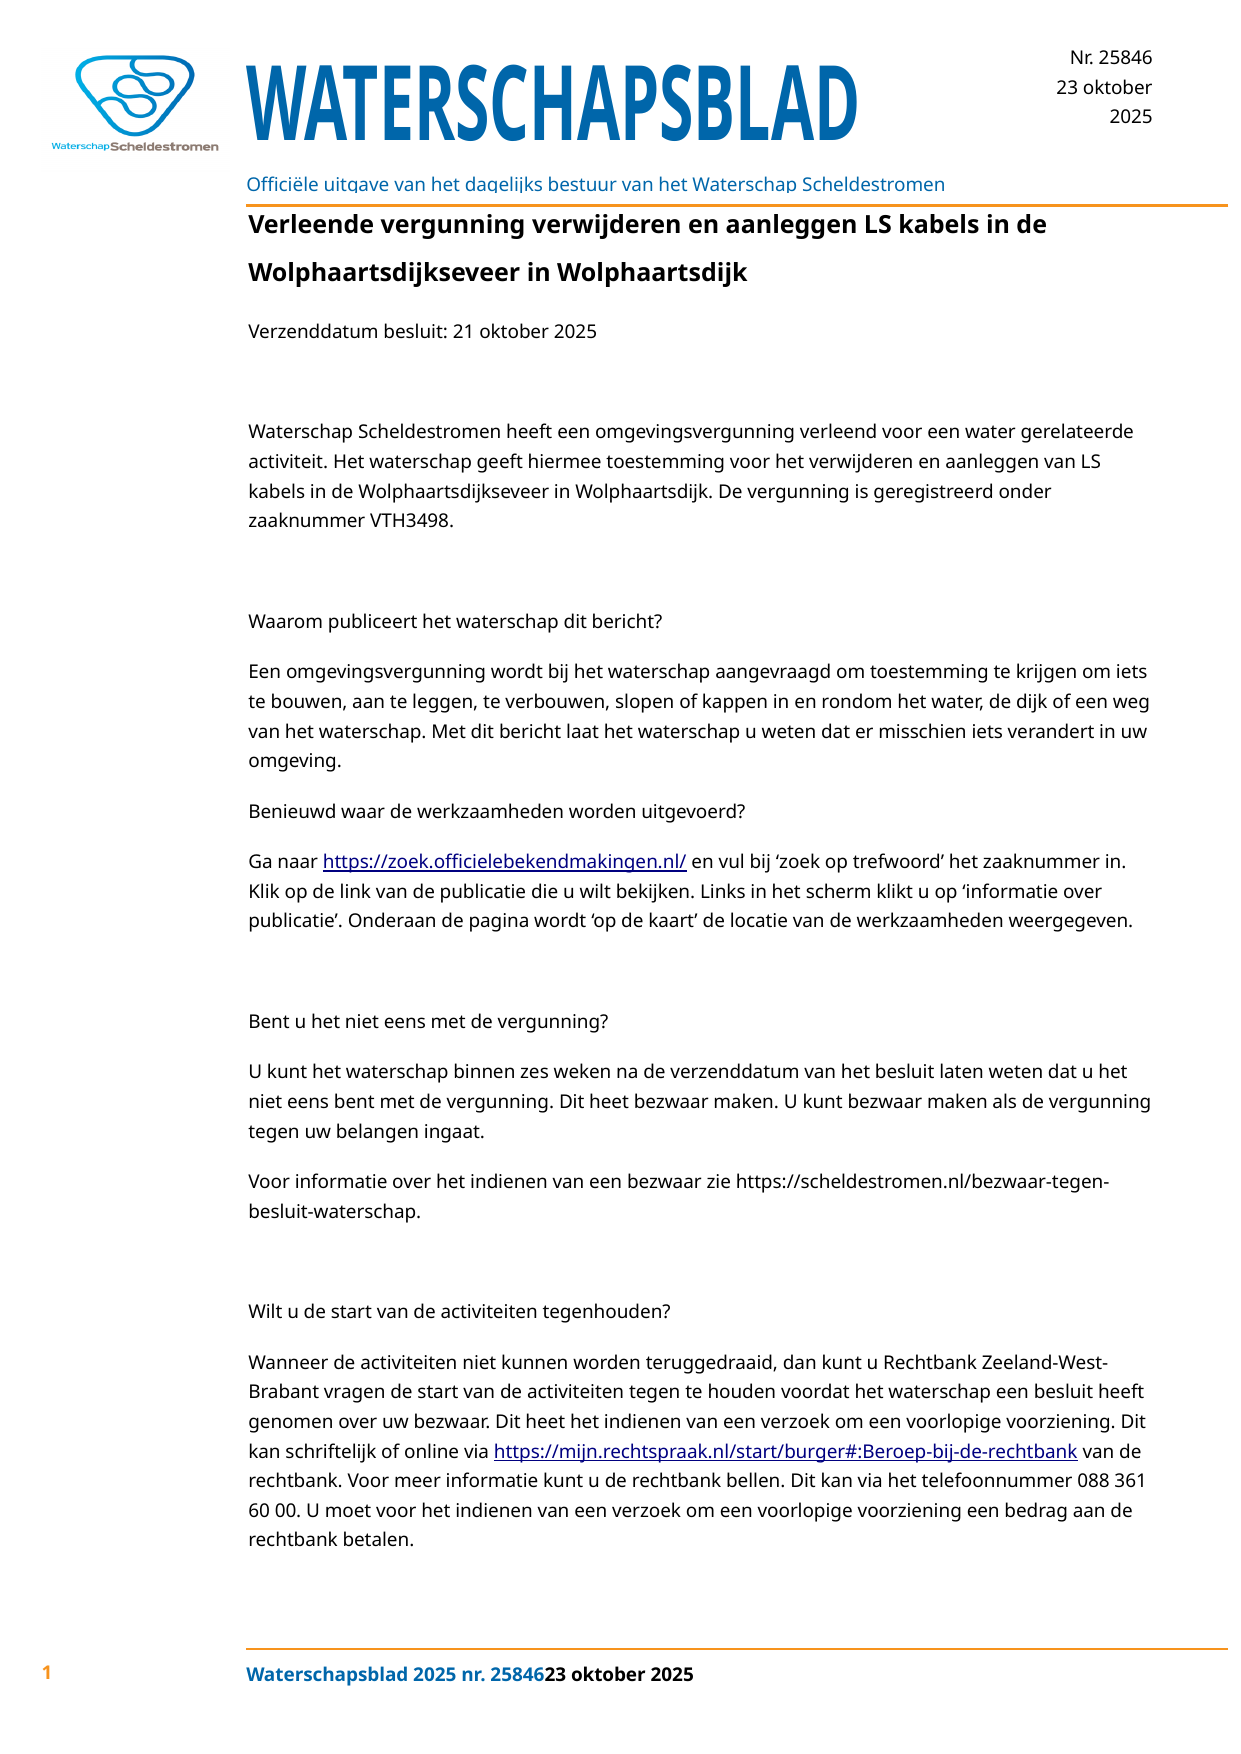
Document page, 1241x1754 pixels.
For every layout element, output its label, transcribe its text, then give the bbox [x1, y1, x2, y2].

text Waarom publiceert het waterschap dit bericht? [248, 608, 1152, 634]
text Verzenddatum besluit: 21 oktober 2025 [248, 318, 1152, 344]
text Een omgevingsvergunning wordt bij het waterschap aangevraagd om toestemming te krijgen om iets te bouwen, aan te leggen, te verbouwen, slopen of kappen in en rondom het water, de dijk of een weg van het waterschap. Met dit bericht laat het waterschap u weten dat er misschien iets verandert in uw omgeving. [248, 659, 1152, 773]
text Voor informatie over het indienen van een bezwaar zie https://scheldestromen.nl/bezwaar-tegen-besluit-waterschap. [248, 1168, 1152, 1224]
picture [41, 47, 231, 172]
text Wanneer de activiteiten niet kunnen worden teruggedraaid, dan kunt u Rechtbank Zeeland-West-Brabant vragen de start van de activiteiten tegen te houden voordat het waterschap een besluit heeft genomen over uw bezwaar. Dit heet het indienen van een verzoek om een voorlopige voorziening. Dit kan schriftelijk of online via https://mijn.rechtspraak.nl/start/burger#:Beroep-bij-de-rechtbank van de rechtbank. Voor meer informatie kunt u de rechtbank bellen. Dit kan via het telefoonnummer 088 361 60 00. U moet voor het indienen van een verzoek om een voorlopige voorziening een bedrag aan de rechtbank betalen. [248, 1349, 1152, 1552]
text Bent u het niet eens met de vergunning? [248, 1008, 1152, 1034]
text Ga naar https://zoek.officielebekendmakingen.nl/ en vul bij ‘zoek op trefwoord’ het zaaknummer in. Klik op de link van de publicatie die u wilt bekijken. Links in het scherm klikt u op ‘informatie over publicatie’. Onderaan de pagina wordt ‘op de kaart’ de locatie van de werkzaamheden weergegeven. [248, 848, 1152, 933]
text U kunt het waterschap binnen zes weken na de verzenddatum van het besluit laten weten dat u het niet eens bent met de vergunning. Dit heet bezwaar maken. U kunt bezwaar maken als de vergunning tegen uw belangen ingaat. [248, 1059, 1152, 1144]
text Waterschap Scheldestromen heeft een omgevingsvergunning verleend voor een water gerelateerde activiteit. Het waterschap geeft hiermee toestemming voor het verwijderen en aanleggen van LS kabels in de Wolphaartsdijkseveer in Wolphaartsdijk. De vergunning is geregistreerd onder zaaknummer VTH3498. [248, 419, 1152, 533]
text Benieuwd waar de werkzaamheden worden uitgevoerd? [248, 798, 1152, 824]
text Wilt u de start van de activiteiten tegenhouden? [248, 1299, 1152, 1324]
text Verleende vergunning verwijderen en aanleggen LS kabels in de Wolphaartsdijkseveer in Wolphaartsdijk [248, 207, 1152, 288]
